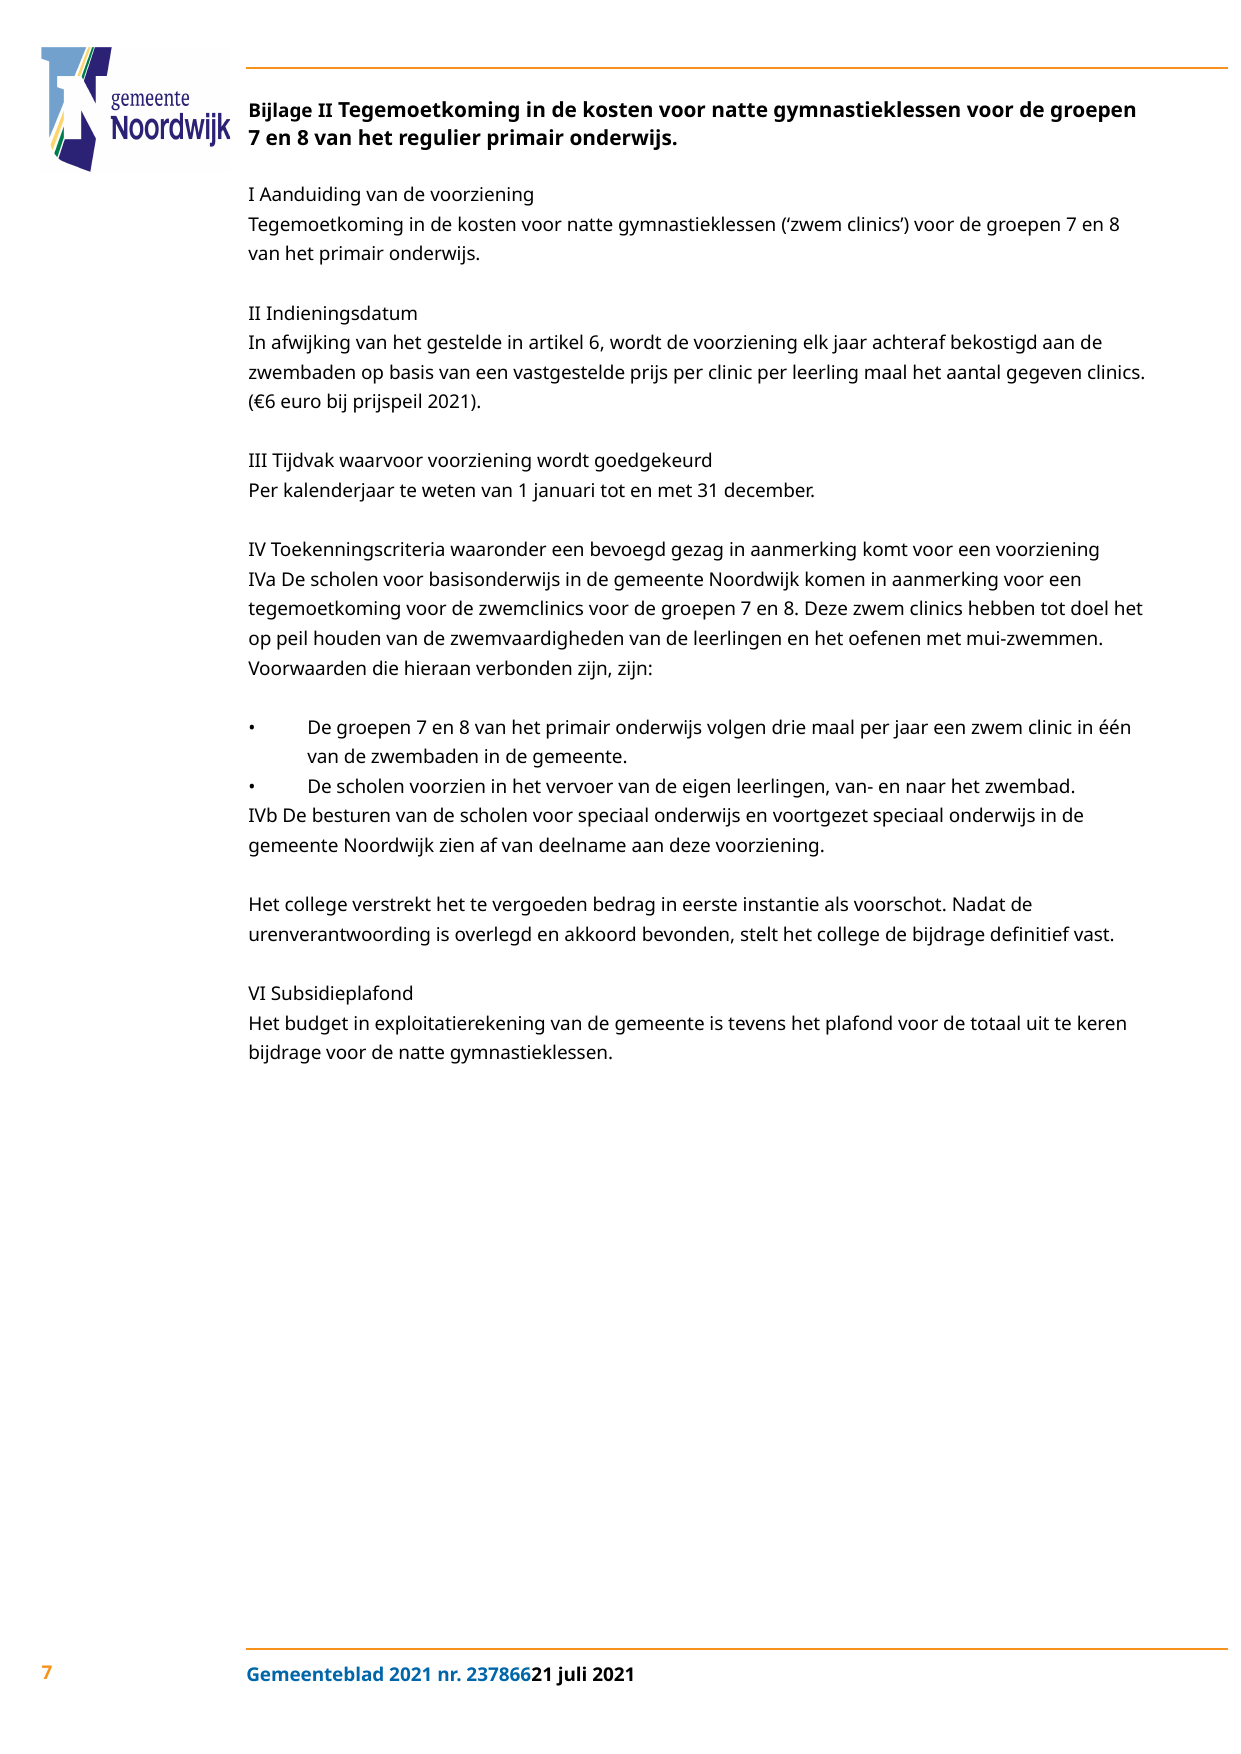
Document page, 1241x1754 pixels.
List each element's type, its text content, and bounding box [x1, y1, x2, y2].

text Het budget in exploitatierekening van de gemeente is tevens het plafond voor de totaal uit te keren bijdrage voor de natte gymnastieklessen. [248, 1010, 1152, 1065]
text IVa De scholen voor basisonderwijs in de gemeente Noordwijk komen in aanmerking voor een tegemoetkoming voor de zwemclinics voor de groepen 7 en 8. Deze zwem clinics hebben tot doel het op peil houden van de zwemvaardigheden van de leerlingen en het oefenen met mui-zwemmen. [248, 566, 1152, 651]
picture [41, 47, 231, 172]
list De groepen 7 en 8 van het primair onderwijs volgen drie maal per jaar een zwem clinic in één van de zwembaden in de gemeente. [248, 714, 1152, 769]
text III Tijdvak waarvoor voorziening wordt goedgekeurd [248, 448, 1152, 473]
text Per kalenderjaar te weten van 1 januari tot en met 31 december. [248, 477, 1152, 503]
text IV Toekenningscriteria waaronder een bevoegd gezag in aanmerking komt voor een voorziening [248, 536, 1152, 562]
text II Indieningsdatum [248, 300, 1152, 325]
text In afwijking van het gestelde in artikel 6, wordt de voorziening elk jaar achteraf bekostigd aan de zwembaden op basis van een vastgestelde prijs per clinic per leerling maal het aantal gegeven clinics. (€6 euro bij prijspeil 2021). [248, 329, 1152, 414]
text I Aanduiding van de voorziening [248, 181, 1152, 207]
text Het college verstrekt het te vergoeden bedrag in eerste instantie als voorschot. Nadat de urenverantwoording is overlegd en akkoord bevonden, stelt het college de bijdrage definitief vast. [248, 891, 1152, 947]
text Bijlage II Tegemoetkoming in de kosten voor natte gymnastieklessen voor de groepen 7 en 8 van het regulier primair onderwijs. [248, 95, 1152, 152]
text IVb De besturen van de scholen voor speciaal onderwijs en voortgezet speciaal onderwijs in de gemeente Noordwijk zien af van deelname aan deze voorziening. [248, 803, 1152, 858]
text Tegemoetkoming in de kosten voor natte gymnastieklessen (‘zwem clinics’) voor de groepen 7 en 8 van het primair onderwijs. [248, 211, 1152, 266]
list De scholen voorzien in het vervoer van de eigen leerlingen, van- en naar het zwembad. [248, 773, 1152, 799]
text VI Subsidieplafond [248, 980, 1152, 1006]
text Voorwaarden die hieraan verbonden zijn, zijn: [248, 655, 1152, 680]
